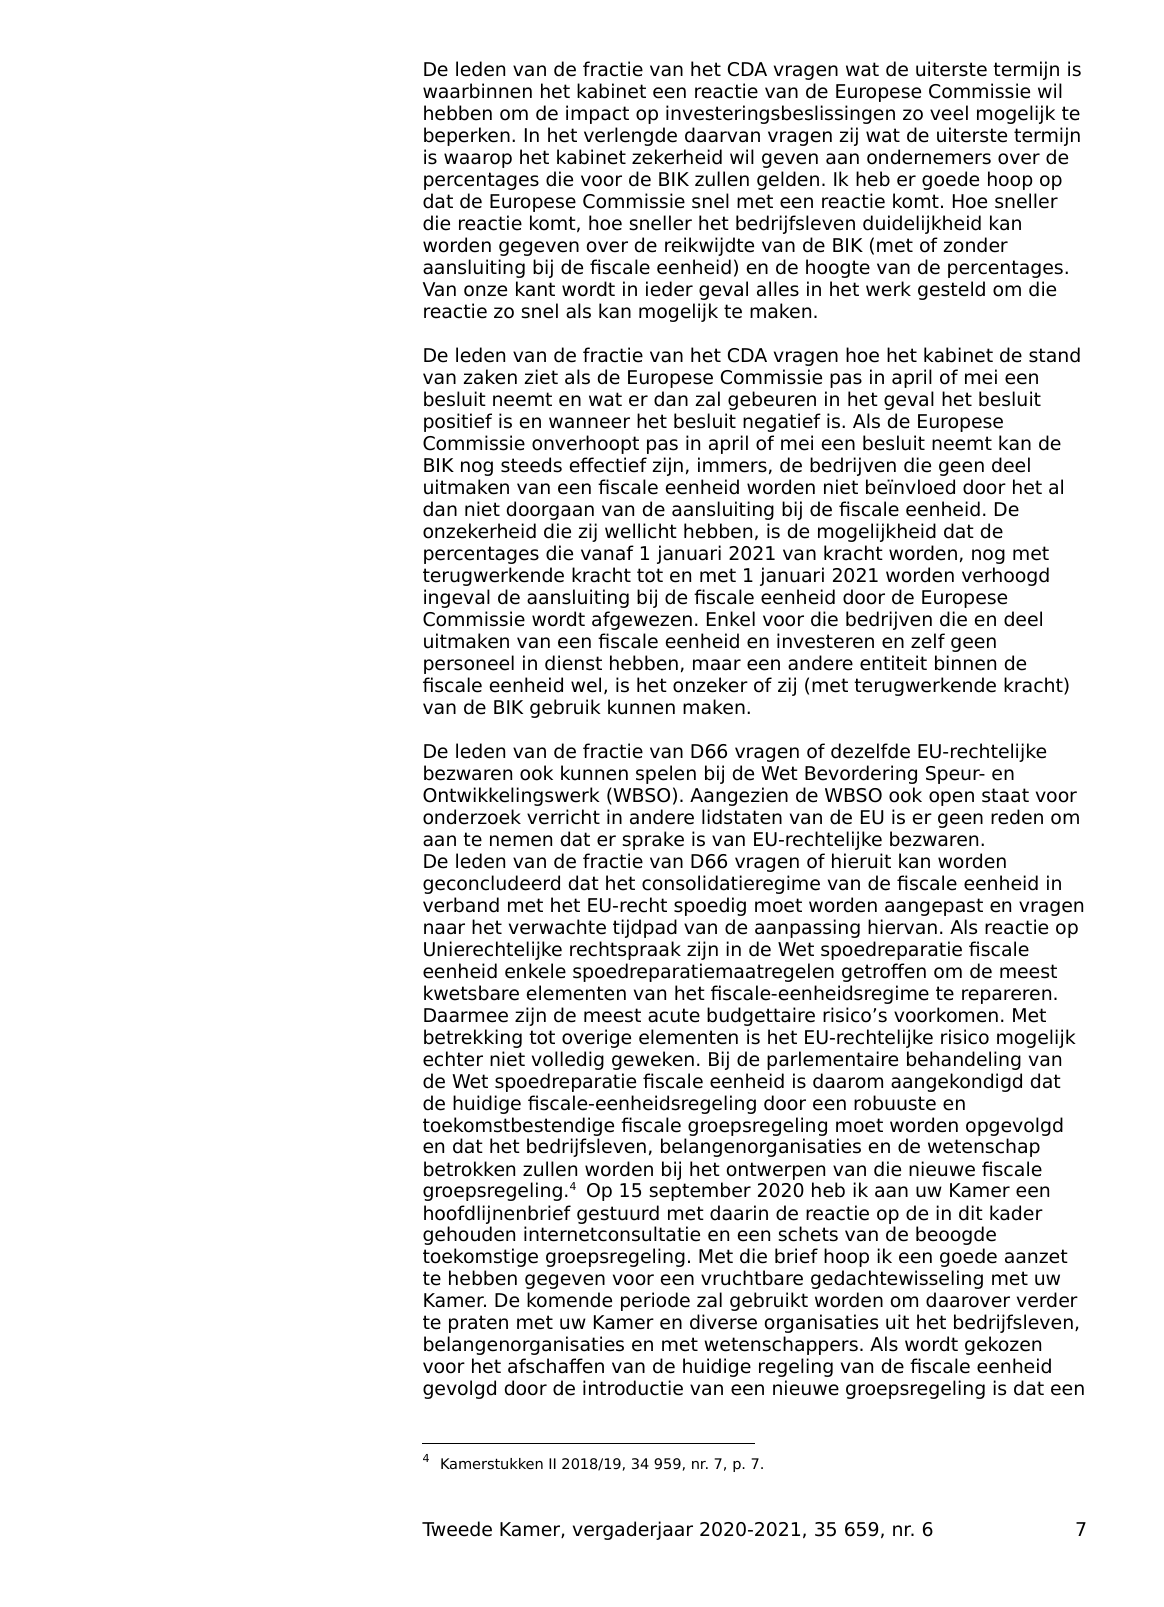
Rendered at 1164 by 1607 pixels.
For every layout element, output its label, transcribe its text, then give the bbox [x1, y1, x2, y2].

text De leden van de fractie van het CDA vragen hoe het kabinet de stand van zaken ziet als de Europese Commissie pas in april of mei een besluit neemt en wat er dan zal gebeuren in het geval het besluit positief is en wanneer het besluit negatief is. Als de Europese Commissie onverhoopt pas in april of mei een besluit neemt kan de BIK nog steeds effectief zijn, immers, de bedrijven die geen deel uitmaken van een fiscale eenheid worden niet beïnvloed door het al dan niet doorgaan van de aansluiting bij de fiscale eenheid. De onzekerheid die zij wellicht hebben, is de mogelijkheid dat de percentages die vanaf 1 januari 2021 van kracht worden, nog met terugwerkende kracht tot en met 1 januari 2021 worden verhoogd ingeval de aansluiting bij de fiscale eenheid door de Europese Commissie wordt afgewezen. Enkel voor die bedrijven die en deel uitmaken van een fiscale eenheid en investeren en zelf geen personeel in dienst hebben, maar een andere entiteit binnen de fiscale eenheid wel, is het onzeker of zij (met terugwerkende kracht) van de BIK gebruik kunnen maken. [422, 345, 1087, 719]
text De leden van de fractie van D66 vragen of hieruit kan worden geconcludeerd dat het consolidatieregime van de fiscale eenheid in verband met het EU-recht spoedig moet worden aangepast en vragen naar het verwachte tijdpad van de aanpassing hiervan. Als reactie op Unierechtelijke rechtspraak zijn in de Wet spoedreparatie fiscale eenheid enkele spoedreparatiemaatregelen getroffen om de meest kwetsbare elementen van het fiscale-eenheidsregime te repareren. Daarmee zijn de meest acute budgettaire risico’s voorkomen. Met betrekking tot overige elementen is het EU-rechtelijke risico mogelijk echter niet volledig geweken. Bij de parlementaire behandeling van de Wet spoedreparatie fiscale eenheid is daarom aangekondigd dat de huidige fiscale-eenheidsregeling door een robuuste en toekomstbestendige fiscale groepsregeling moet worden opgevolgd en dat het bedrijfsleven, belangenorganisaties en de wetenschap betrokken zullen worden bij het ontwerpen van die nieuwe fiscale groepsregeling. Op 15 september 2020 heb ik aan uw Kamer een hoofdlijnenbrief gestuurd met daarin de reactie op de in dit kader gehouden internetconsultatie en een schets van de beoogde toekomstige groepsregeling. Met die brief hoop ik een goede aanzet te hebben gegeven voor een vruchtbare gedachtewisseling met uw Kamer. De komende periode zal gebruikt worden om daarover verder te praten met uw Kamer en diverse organisaties uit het bedrijfsleven, belangenorganisaties en met wetenschappers. Als wordt gekozen voor het afschaffen van de huidige regeling van de fiscale eenheid gevolgd door de introductie van een nieuwe groepsregeling is dat een [422, 851, 1087, 1400]
text Kamerstukken II 2018/19, 34 959, nr. 7, p. 7. [422, 1452, 1087, 1474]
text De leden van de fractie van het CDA vragen wat de uiterste termijn is waarbinnen het kabinet een reactie van de Europese Commissie wil hebben om de impact op investeringsbeslissingen zo veel mogelijk te beperken. In het verlengde daarvan vragen zij wat de uiterste termijn is waarop het kabinet zekerheid wil geven aan ondernemers over de percentages die voor de BIK zullen gelden. Ik heb er goede hoop op dat de Europese Commissie snel met een reactie komt. Hoe sneller die reactie komt, hoe sneller het bedrijfsleven duidelijkheid kan worden gegeven over de reikwijdte van de BIK (met of zonder aansluiting bij de fiscale eenheid) en de hoogte van de percentages. Van onze kant wordt in ieder geval alles in het werk gesteld om die reactie zo snel als kan mogelijk te maken. [422, 59, 1087, 323]
text De leden van de fractie van D66 vragen of dezelfde EU-rechtelijke bezwaren ook kunnen spelen bij de Wet Bevordering Speur- en Ontwikkelingswerk (WBSO). Aangezien de WBSO ook open staat voor onderzoek verricht in andere lidstaten van de EU is er geen reden om aan te nemen dat er sprake is van EU-rechtelijke bezwaren. [422, 741, 1087, 851]
